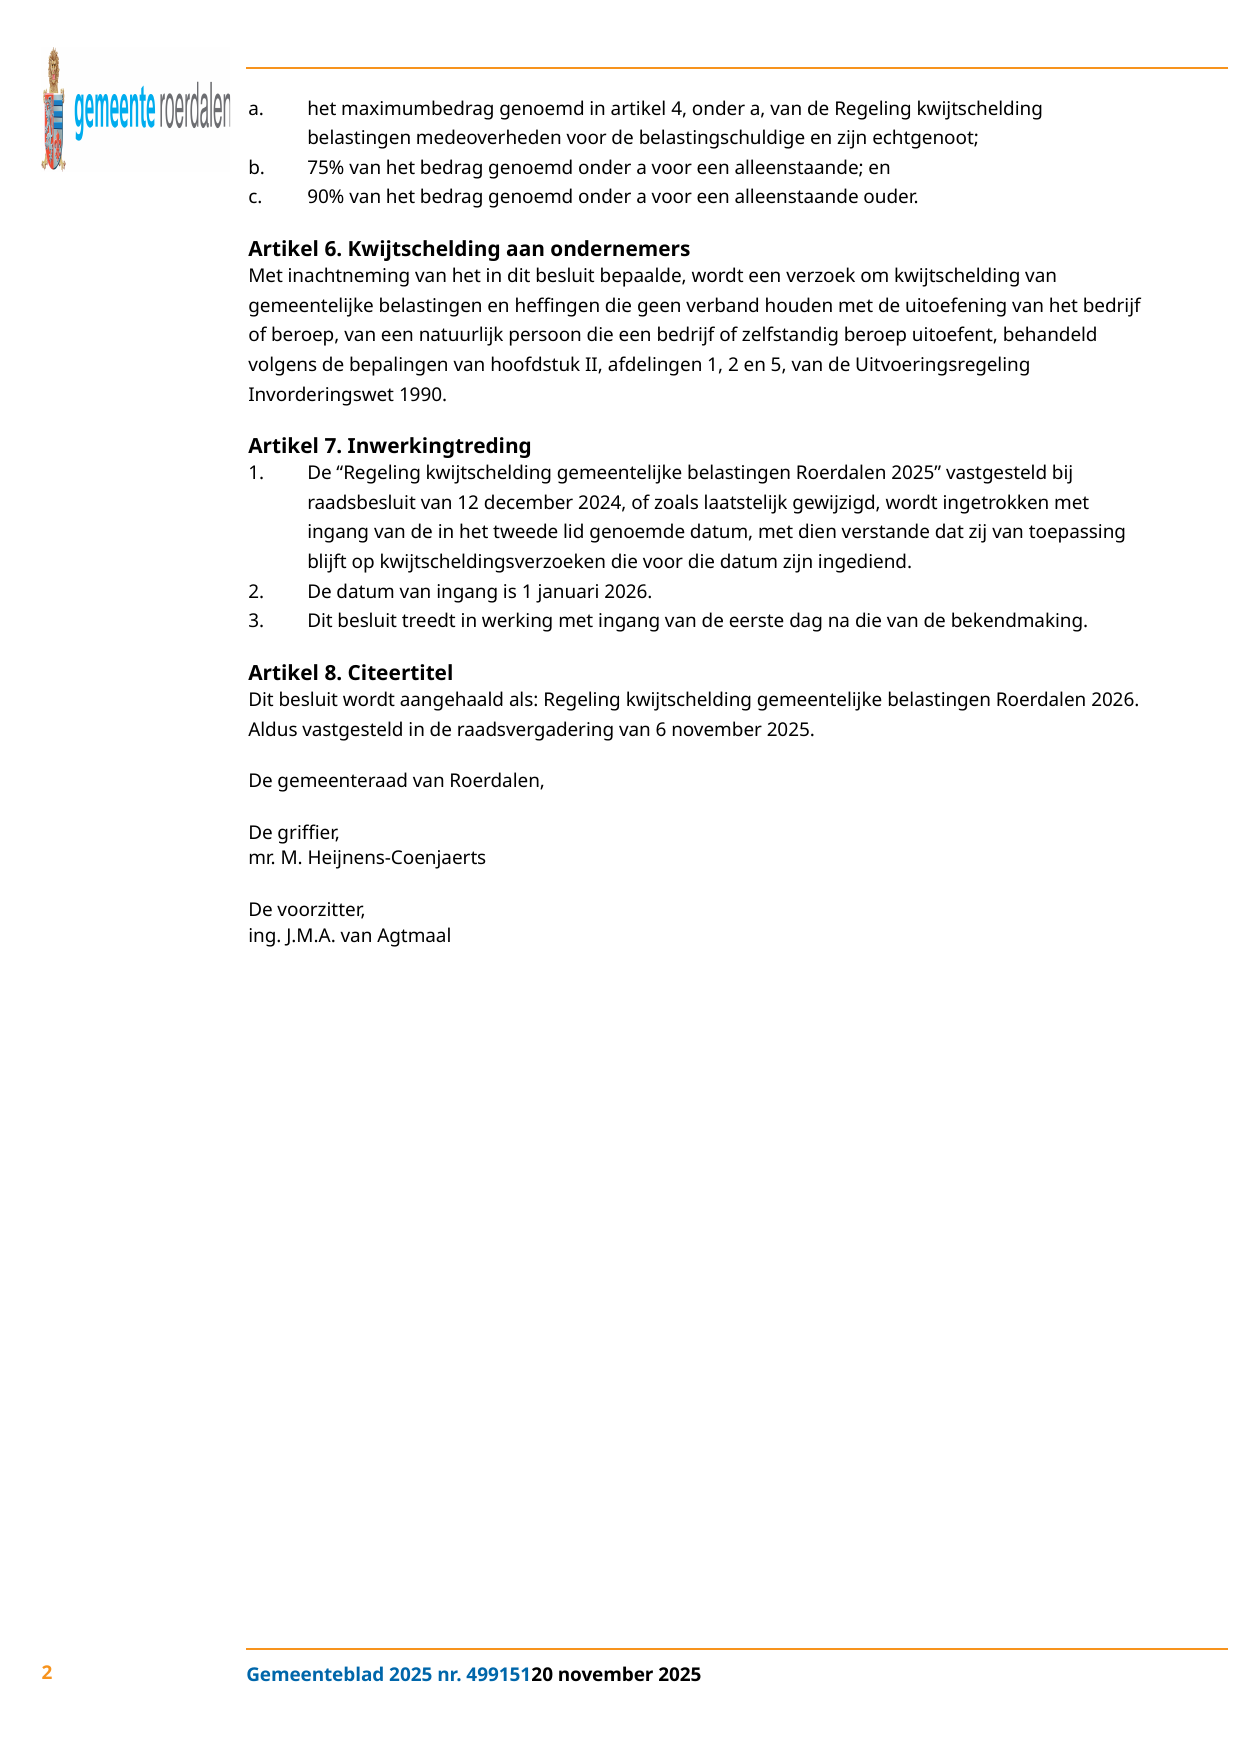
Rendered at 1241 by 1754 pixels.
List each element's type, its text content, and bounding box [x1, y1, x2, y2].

list het maximumbedrag genoemd in artikel 4, onder a, van de Regeling kwijtschelding belastingen medeoverheden voor de belastingschuldige en zijn echtgenoot; [248, 95, 1152, 150]
text Artikel 8. Citeertitel [248, 658, 1152, 686]
list De datum van ingang is 1 januari 2026. [248, 578, 1152, 604]
text Aldus vastgesteld in de raadsvergadering van 6 november 2025. [248, 716, 1152, 742]
text mr. M. Heijnens-Coenjaerts [248, 844, 1152, 870]
text Dit besluit wordt aangehaald als: Regeling kwijtschelding gemeentelijke belastingen Roerdalen 2026. [248, 686, 1152, 712]
list 90% van het bedrag genoemd onder a voor een alleenstaande ouder. [248, 183, 1152, 209]
text Artikel 7. Inwerkingtreding [248, 431, 1152, 459]
list De “Regeling kwijtschelding gemeentelijke belastingen Roerdalen 2025” vastgesteld bij raadsbesluit van 12 december 2024, of zoals laatstelijk gewijzigd, wordt ingetrokken met ingang van de in het tweede lid genoemde datum, met dien verstande dat zij van toepassing blijft op kwijtscheldingsverzoeken die voor die datum zijn ingediend. [248, 459, 1152, 574]
list Dit besluit treedt in werking met ingang van de eerste dag na die van de bekendmaking. [248, 607, 1152, 633]
text Artikel 6. Kwijtschelding aan ondernemers [248, 234, 1152, 262]
text ing. J.M.A. van Agtmaal [248, 922, 1152, 947]
text De griffier, [248, 819, 1152, 844]
text Met inachtneming van het in dit besluit bepaalde, wordt een verzoek om kwijtschelding van gemeentelijke belastingen en heffingen die geen verband houden met de uitoefening van het bedrijf of beroep, van een natuurlijk persoon die een bedrijf of zelfstandig beroep uitoefent, behandeld volgens de bepalingen van hoofdstuk II, afdelingen 1, 2 en 5, van de Uitvoeringsregeling Invorderingswet 1990. [248, 262, 1152, 406]
text De voorzitter, [248, 896, 1152, 922]
picture [41, 47, 231, 172]
list 75% van het bedrag genoemd onder a voor een alleenstaande; en [248, 154, 1152, 180]
text De gemeenteraad van Roerdalen, [248, 767, 1152, 793]
